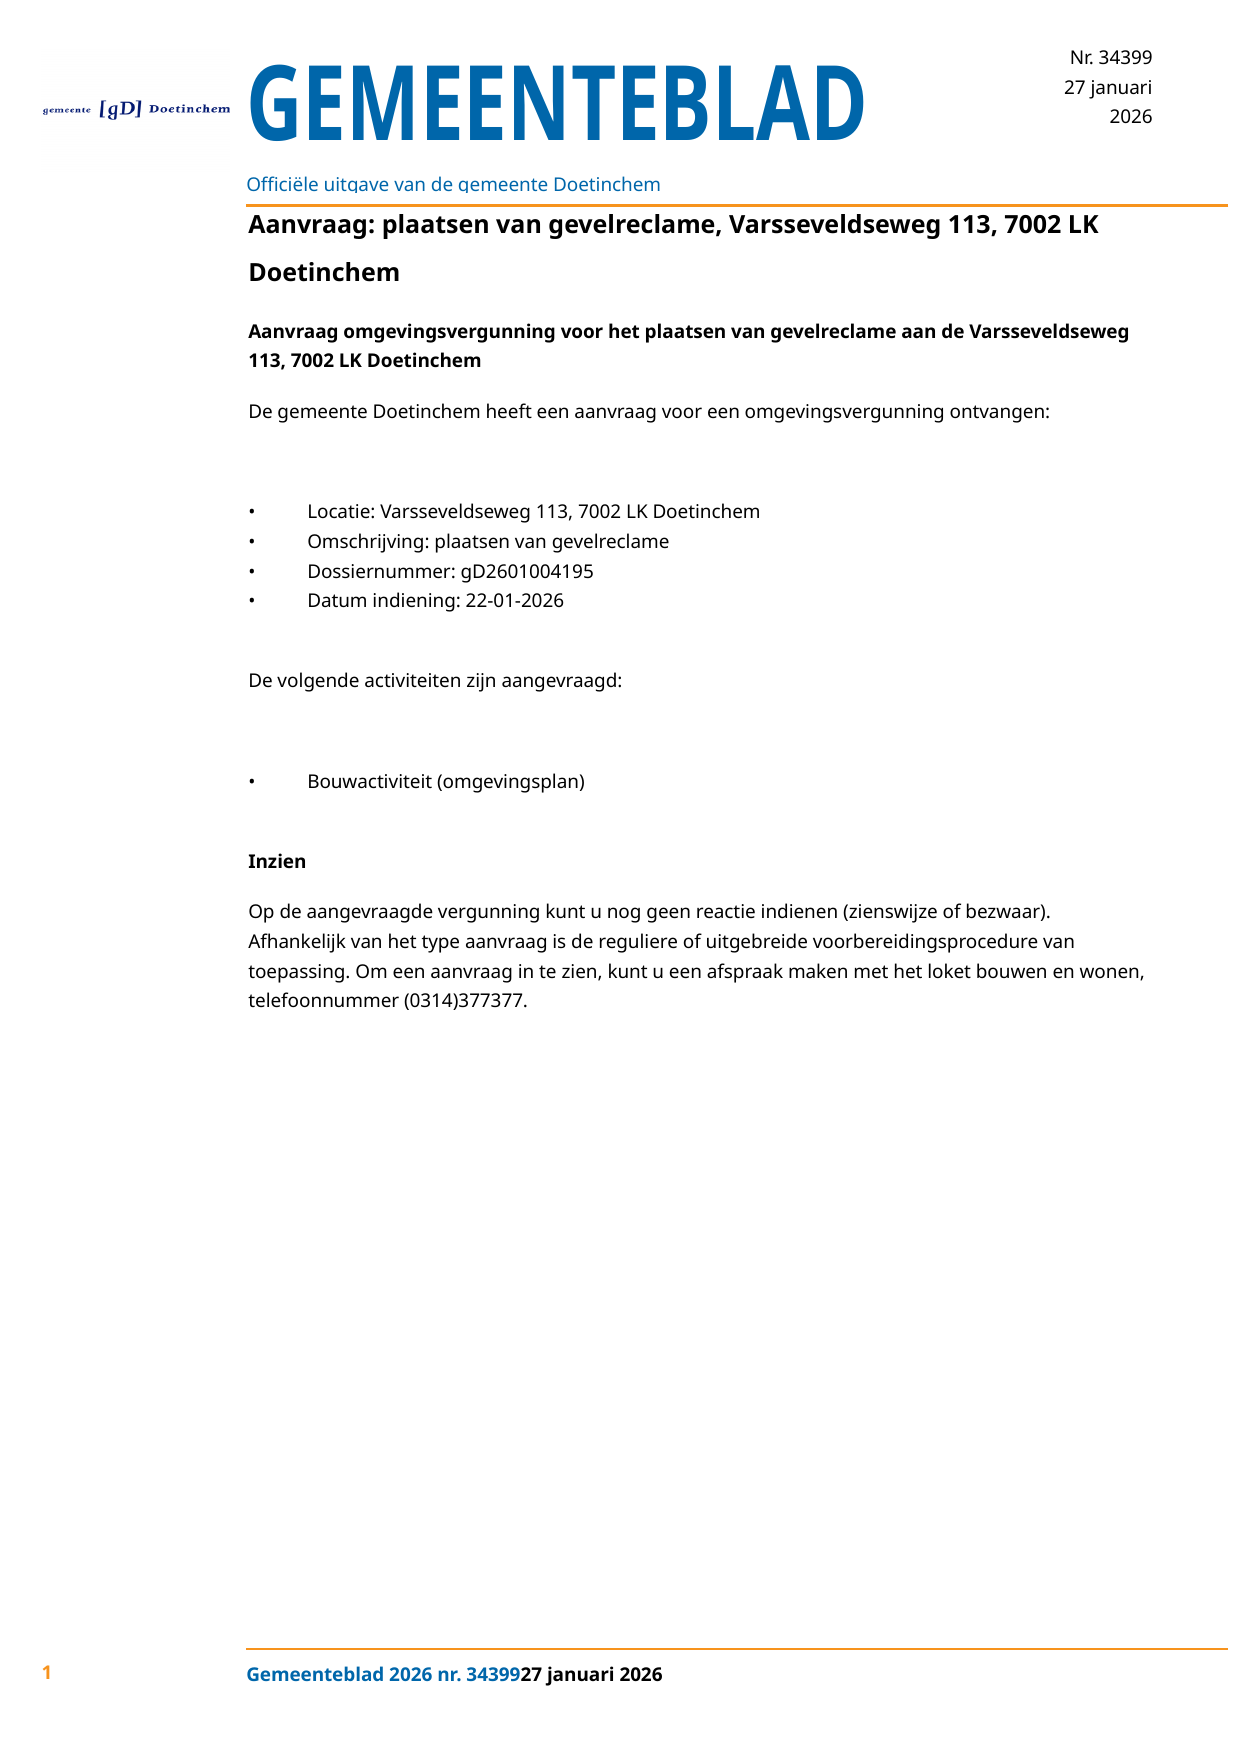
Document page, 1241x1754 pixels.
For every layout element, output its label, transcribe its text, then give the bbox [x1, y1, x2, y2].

text Inzien [248, 848, 1152, 874]
text Aanvraag omgevingsvergunning voor het plaatsen van gevelreclame aan de Varsseveldseweg 113, 7002 LK Doetinchem [248, 318, 1152, 373]
list Omschrijving: plaatsen van gevelreclame [248, 528, 1152, 554]
list Locatie: Varsseveldseweg 113, 7002 LK Doetinchem [248, 499, 1152, 524]
list Datum indiening: 22-01-2026 [248, 587, 1152, 613]
text De volgende activiteiten zijn aangevraagd: [248, 667, 1152, 693]
list Dossiernummer: gD2601004195 [248, 558, 1152, 584]
text Op de aangevraagde vergunning kunt u nog geen reactie indienen (zienswijze of bezwaar). Afhankelijk van het type aanvraag is de reguliere of uitgebreide voorbereidingsprocedure van toepassing. Om een aanvraag in te zien, kunt u een afspraak maken met het loket bouwen en wonen, telefoonnummer (0314)377377. [248, 899, 1152, 1013]
text De gemeente Doetinchem heeft een aanvraag voor een omgevingsvergunning ontvangen: [248, 398, 1152, 424]
list Bouwactiviteit (omgevingsplan) [248, 768, 1152, 794]
picture [41, 47, 231, 172]
text Aanvraag: plaatsen van gevelreclame, Varsseveldseweg 113, 7002 LK Doetinchem [248, 207, 1152, 288]
